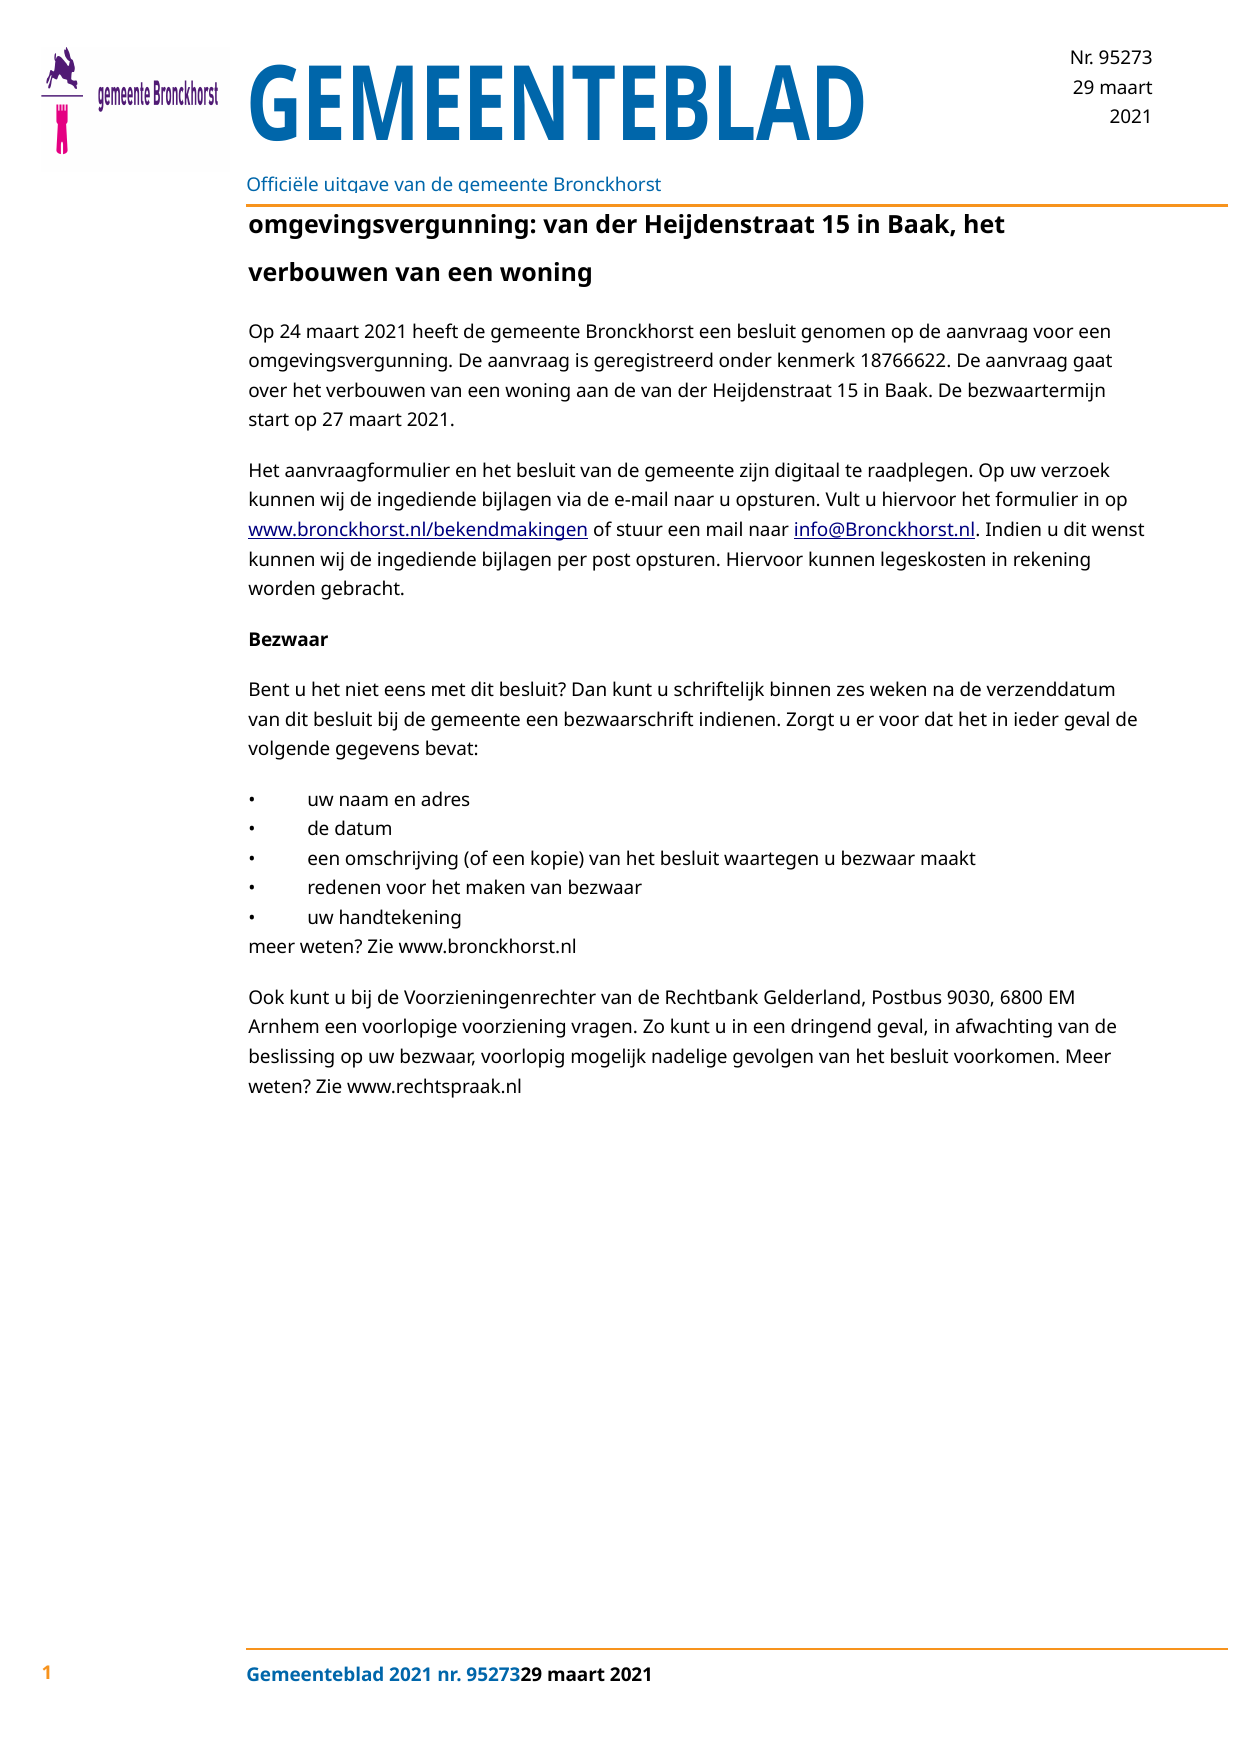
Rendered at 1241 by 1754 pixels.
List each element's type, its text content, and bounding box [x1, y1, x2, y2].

list uw naam en adres [248, 786, 1152, 812]
text Bent u het niet eens met dit besluit? Dan kunt u schriftelijk binnen zes weken na de verzenddatum van dit besluit bij de gemeente een bezwaarschrift indienen. Zorgt u er voor dat het in ieder geval de volgende gegevens bevat: [248, 676, 1152, 761]
list de datum [248, 815, 1152, 841]
text omgevingsvergunning: van der Heijdenstraat 15 in Baak, het verbouwen van een woning [248, 207, 1152, 288]
list uw handtekening [248, 904, 1152, 930]
text Ook kunt u bij de Voorzieningenrechter van de Rechtbank Gelderland, Postbus 9030, 6800 EM Arnhem een voorlopige voorziening vragen. Zo kunt u in een dringend geval, in afwachting van de beslissing op uw bezwaar, voorlopig mogelijk nadelige gevolgen van het besluit voorkomen. Meer weten? Zie www.rechtspraak.nl [248, 984, 1152, 1099]
list redenen voor het maken van bezwaar [248, 874, 1152, 900]
picture [41, 47, 231, 172]
text Bezwaar [248, 626, 1152, 652]
text Op 24 maart 2021 heeft de gemeente Bronckhorst een besluit genomen op de aanvraag voor een omgevingsvergunning. De aanvraag is geregistreerd onder kenmerk 18766622. De aanvraag gaat over het verbouwen van een woning aan de van der Heijdenstraat 15 in Baak. De bezwaartermijn start op 27 maart 2021. [248, 318, 1152, 432]
text meer weten? Zie www.bronckhorst.nl [248, 934, 1152, 959]
list een omschrijving (of een kopie) van het besluit waartegen u bezwaar maakt [248, 845, 1152, 871]
text Het aanvraagformulier en het besluit van de gemeente zijn digitaal te raadplegen. Op uw verzoek kunnen wij de ingediende bijlagen via de e-mail naar u opsturen. Vult u hiervoor het formulier in op www.bronckhorst.nl/bekendmakingen of stuur een mail naar info@Bronckhorst.nl. Indien u dit wenst kunnen wij de ingediende bijlagen per post opsturen. Hiervoor kunnen legeskosten in rekening worden gebracht. [248, 457, 1152, 601]
